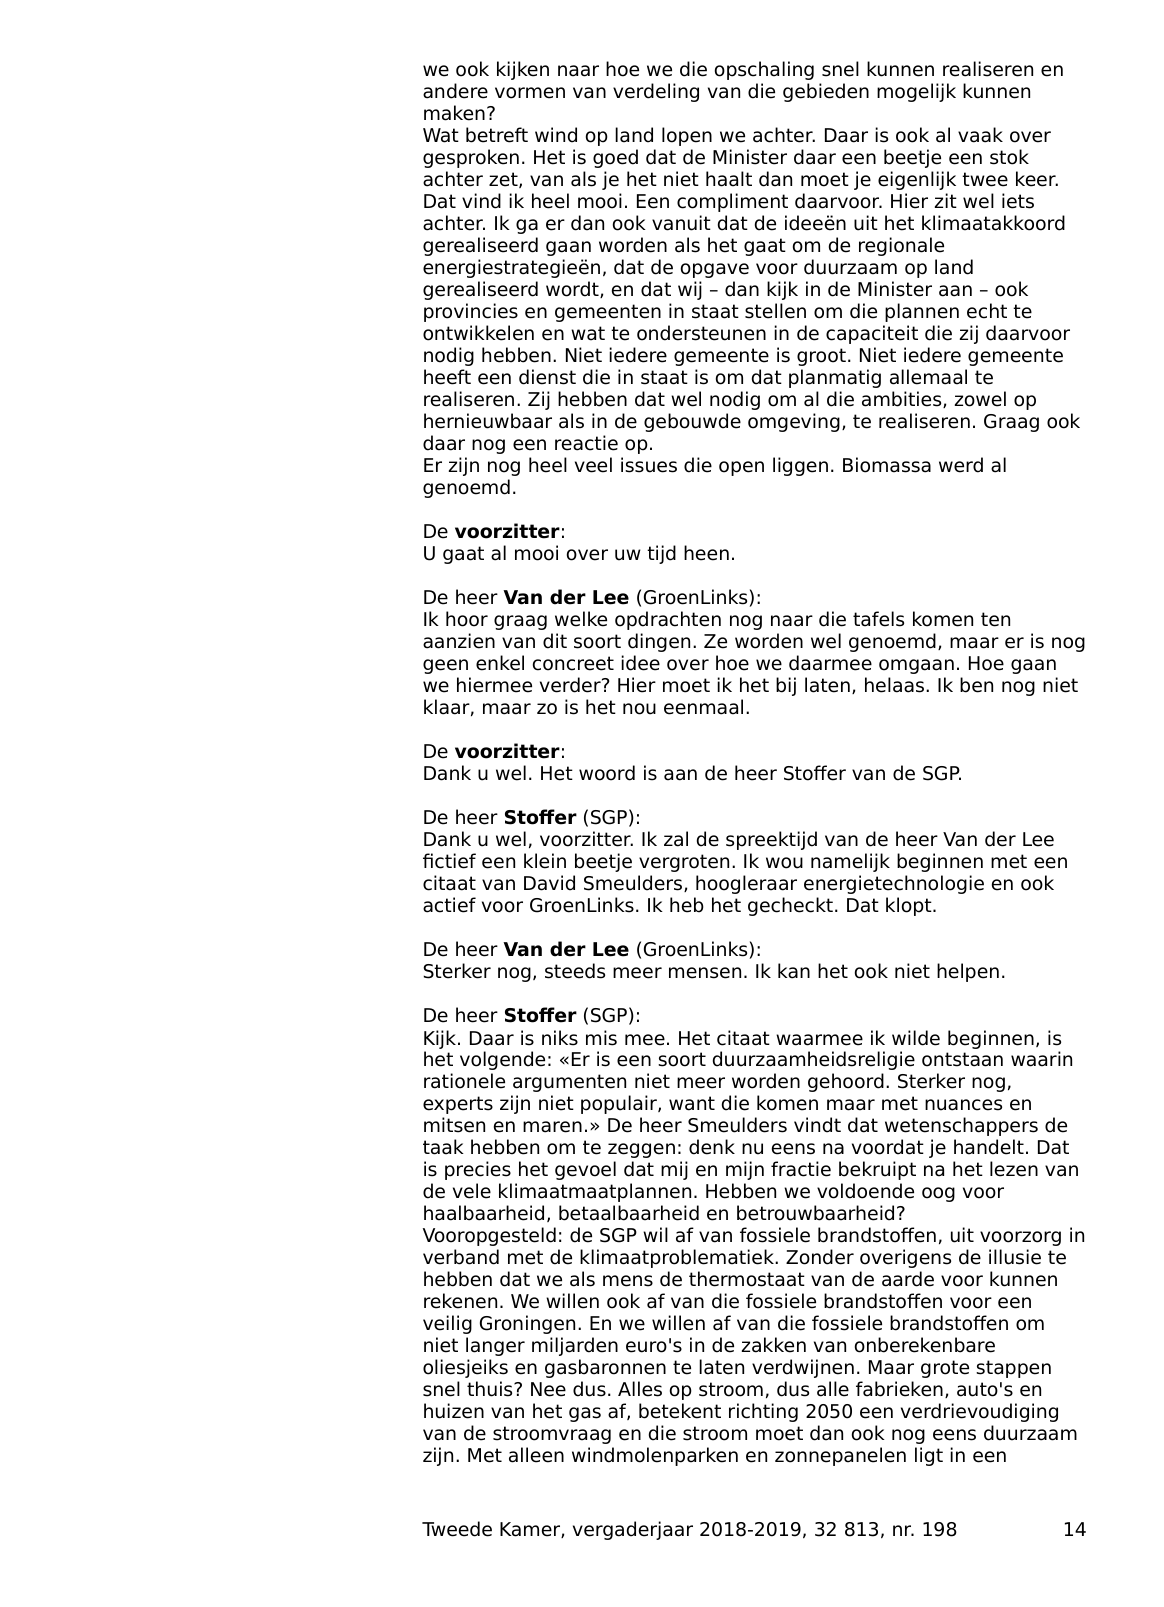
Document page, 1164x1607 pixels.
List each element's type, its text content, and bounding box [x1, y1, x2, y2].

text De heer Van der Lee (GroenLinks): [422, 939, 1087, 961]
text Sterker nog, steeds meer mensen. Ik kan het ook niet helpen. [422, 961, 1087, 983]
text Dank u wel. Het woord is aan de heer Stoffer van de SGP. [422, 763, 1087, 785]
text Ik hoor graag welke opdrachten nog naar die tafels komen ten aanzien van dit soort dingen. Ze worden wel genoemd, maar er is nog geen enkel concreet idee over hoe we daarmee omgaan. Hoe gaan we hiermee verder? Hier moet ik het bij laten, helaas. Ik ben nog niet klaar, maar zo is het nou eenmaal. [422, 609, 1087, 719]
text Kijk. Daar is niks mis mee. Het citaat waarmee ik wilde beginnen, is het volgende: «Er is een soort duurzaamheidsreligie ontstaan waarin rationele argumenten niet meer worden gehoord. Sterker nog, experts zijn niet populair, want die komen maar met nuances en mitsen en maren.» De heer Smeulders vindt dat wetenschappers de taak hebben om te zeggen: denk nu eens na voordat je handelt. Dat is precies het gevoel dat mij en mijn fractie bekruipt na het lezen van de vele klimaatmaatplannen. Hebben we voldoende oog voor haalbaarheid, betaalbaarheid en betrouwbaarheid? [422, 1027, 1087, 1225]
text Wat betreft wind op land lopen we achter. Daar is ook al vaak over gesproken. Het is goed dat de Minister daar een beetje een stok achter zet, van als je het niet haalt dan moet je eigenlijk twee keer. Dat vind ik heel mooi. Een compliment daarvoor. Hier zit wel iets achter. Ik ga er dan ook vanuit dat de ideeën uit het klimaatakkoord gerealiseerd gaan worden als het gaat om de regionale energiestrategieën, dat de opgave voor duurzaam op land gerealiseerd wordt, en dat wij – dan kijk in de Minister aan – ook provincies en gemeenten in staat stellen om die plannen echt te ontwikkelen en wat te ondersteunen in de capaciteit die zij daarvoor nodig hebben. Niet iedere gemeente is groot. Niet iedere gemeente heeft een dienst die in staat is om dat planmatig allemaal te realiseren. Zij hebben dat wel nodig om al die ambities, zowel op hernieuwbaar als in de gebouwde omgeving, te realiseren. Graag ook daar nog een reactie op. [422, 125, 1087, 455]
text De heer Stoffer (SGP): [422, 1005, 1087, 1027]
text Er zijn nog heel veel issues die open liggen. Biomassa werd al genoemd. [422, 455, 1087, 499]
text Vooropgesteld: de SGP wil af van fossiele brandstoffen, uit voorzorg in verband met de klimaatproblematiek. Zonder overigens de illusie te hebben dat we als mens de thermostaat van de aarde voor kunnen rekenen. We willen ook af van die fossiele brandstoffen voor een veilig Groningen. En we willen af van die fossiele brandstoffen om niet langer miljarden euro's in de zakken van onberekenbare oliesjeiks en gasbaronnen te laten verdwijnen. Maar grote stappen snel thuis? Nee dus. Alles op stroom, dus alle fabrieken, auto's en huizen van het gas af, betekent richting 2050 een verdrievoudiging van de stroomvraag en die stroom moet dan ook nog eens duurzaam zijn. Met alleen windmolenparken en zonnepanelen ligt in een [422, 1225, 1087, 1467]
text De voorzitter: [422, 521, 1087, 543]
text De voorzitter: [422, 741, 1087, 763]
text De heer Van der Lee (GroenLinks): [422, 587, 1087, 609]
text Dank u wel, voorzitter. Ik zal de spreektijd van de heer Van der Lee fictief een klein beetje vergroten. Ik wou namelijk beginnen met een citaat van David Smeulders, hoogleraar energietechnologie en ook actief voor GroenLinks. Ik heb het gecheckt. Dat klopt. [422, 829, 1087, 917]
text De heer Stoffer (SGP): [422, 807, 1087, 829]
text U gaat al mooi over uw tijd heen. [422, 543, 1087, 565]
text we ook kijken naar hoe we die opschaling snel kunnen realiseren en andere vormen van verdeling van die gebieden mogelijk kunnen maken? [422, 59, 1087, 125]
